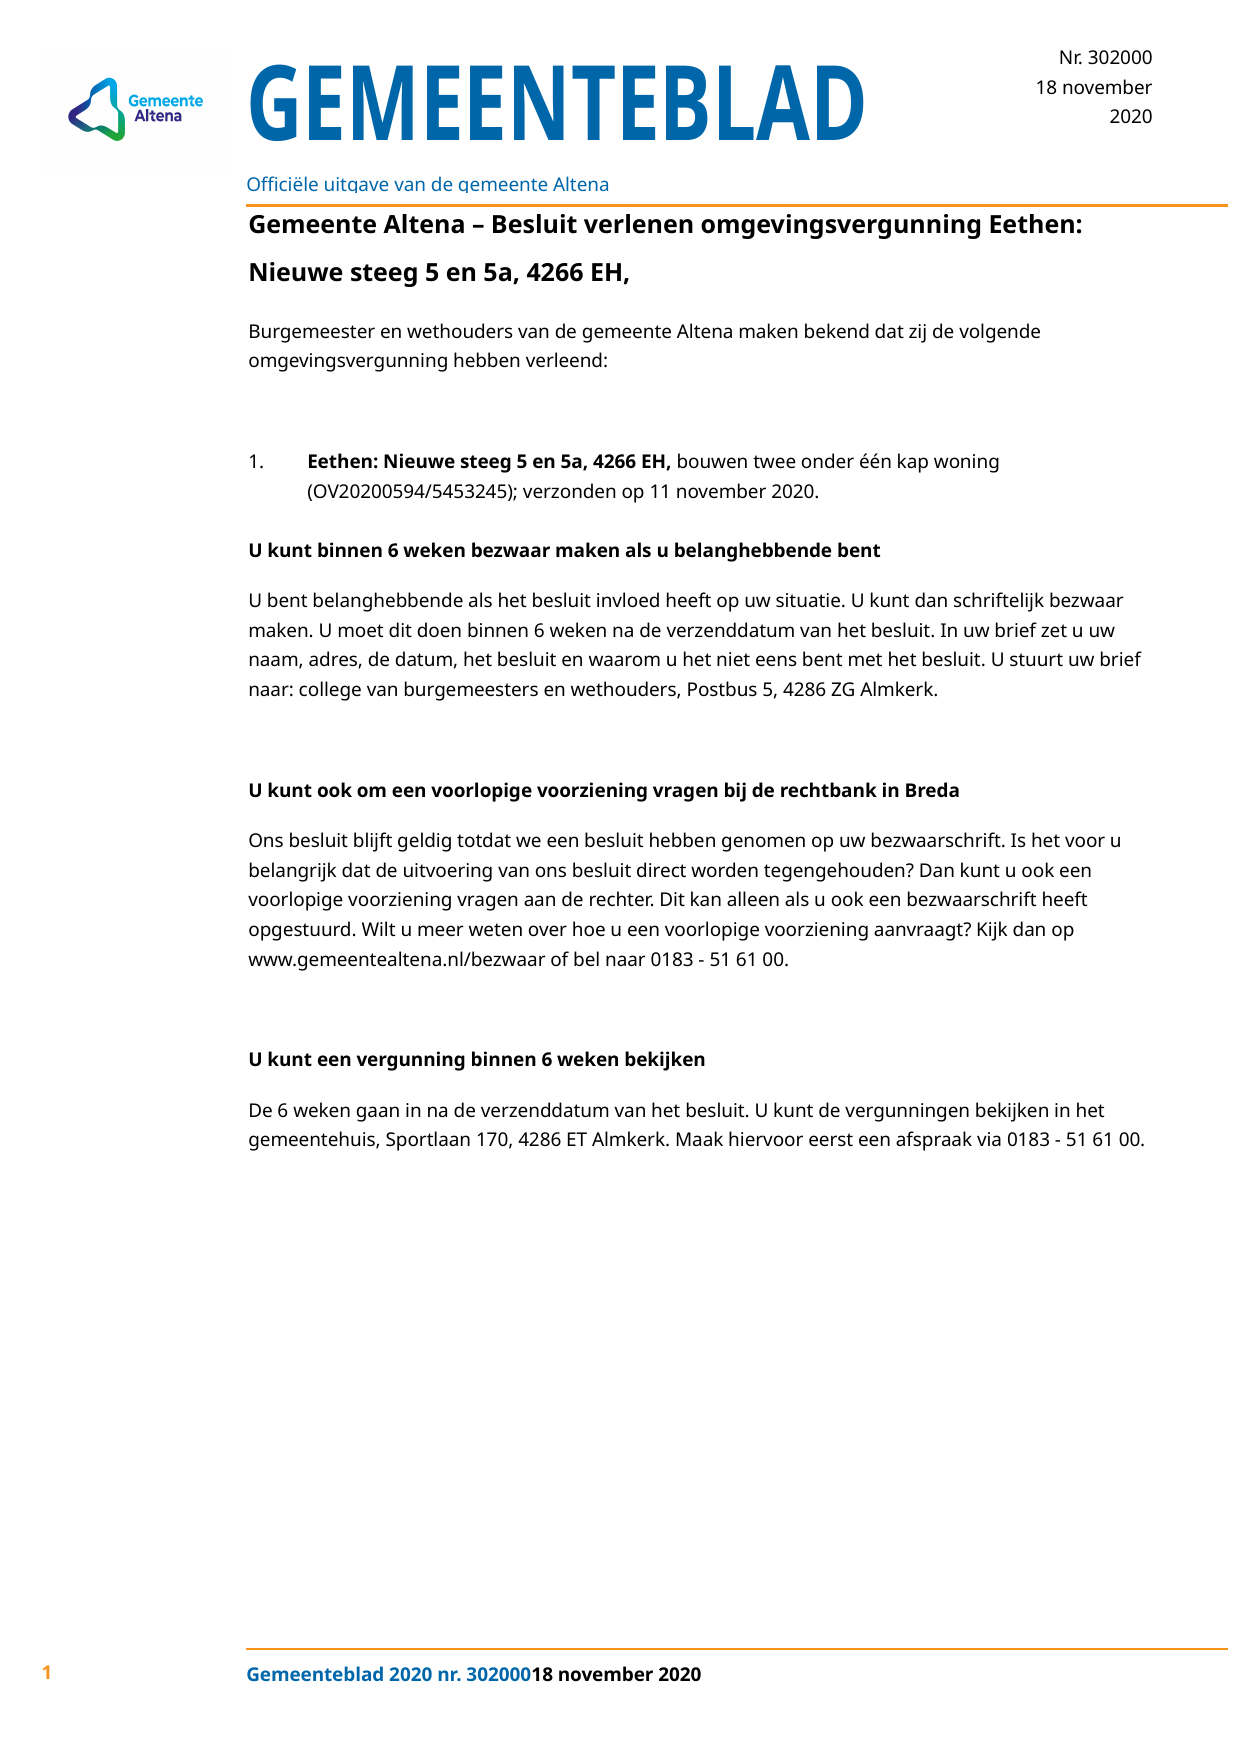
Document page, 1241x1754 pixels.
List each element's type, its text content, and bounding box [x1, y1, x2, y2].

text U bent belanghebbende als het besluit invloed heeft op uw situatie. U kunt dan schriftelijk bezwaar maken. U moet dit doen binnen 6 weken na de verzenddatum van het besluit. In uw brief zet u uw naam, adres, de datum, het besluit en waarom u het niet eens bent met het besluit. U stuurt uw brief naar: college van burgemeesters en wethouders, Postbus 5, 4286 ZG Almkerk. [248, 587, 1152, 702]
text U kunt binnen 6 weken bezwaar maken als u belanghebbende bent [248, 537, 1152, 563]
text De 6 weken gaan in na de verzenddatum van het besluit. U kunt de vergunningen bekijken in het gemeentehuis, Sportlaan 170, 4286 ET Almkerk. Maak hiervoor eerst een afspraak via 0183 - 51 61 00. [248, 1097, 1152, 1152]
text Gemeente Altena – Besluit verlenen omgevingsvergunning Eethen: Nieuwe steeg 5 en 5a, 4266 EH, [248, 207, 1152, 288]
text Burgemeester en wethouders van de gemeente Altena maken bekend dat zij de volgende omgevingsvergunning hebben verleend: [248, 318, 1152, 373]
text U kunt een vergunning binnen 6 weken bekijken [248, 1047, 1152, 1072]
list Eethen: Nieuwe steeg 5 en 5a, 4266 EH, bouwen twee onder één kap woning (OV20200594/5453245); verzonden op 11 november 2020. [248, 448, 1152, 504]
text Ons besluit blijft geldig totdat we een besluit hebben genomen op uw bezwaarschrift. Is het voor u belangrijk dat de uitvoering van ons besluit direct worden tegengehouden? Dan kunt u ook een voorlopige voorziening vragen aan de rechter. Dit kan alleen als u ook een bezwaarschrift heeft opgestuurd. Wilt u meer weten over hoe u een voorlopige voorziening aanvraagt? Kijk dan op www.gemeentealtena.nl/bezwaar of bel naar 0183 - 51 61 00. [248, 827, 1152, 972]
picture [41, 47, 231, 172]
text U kunt ook om een voorlopige voorziening vragen bij de rechtbank in Breda [248, 777, 1152, 803]
